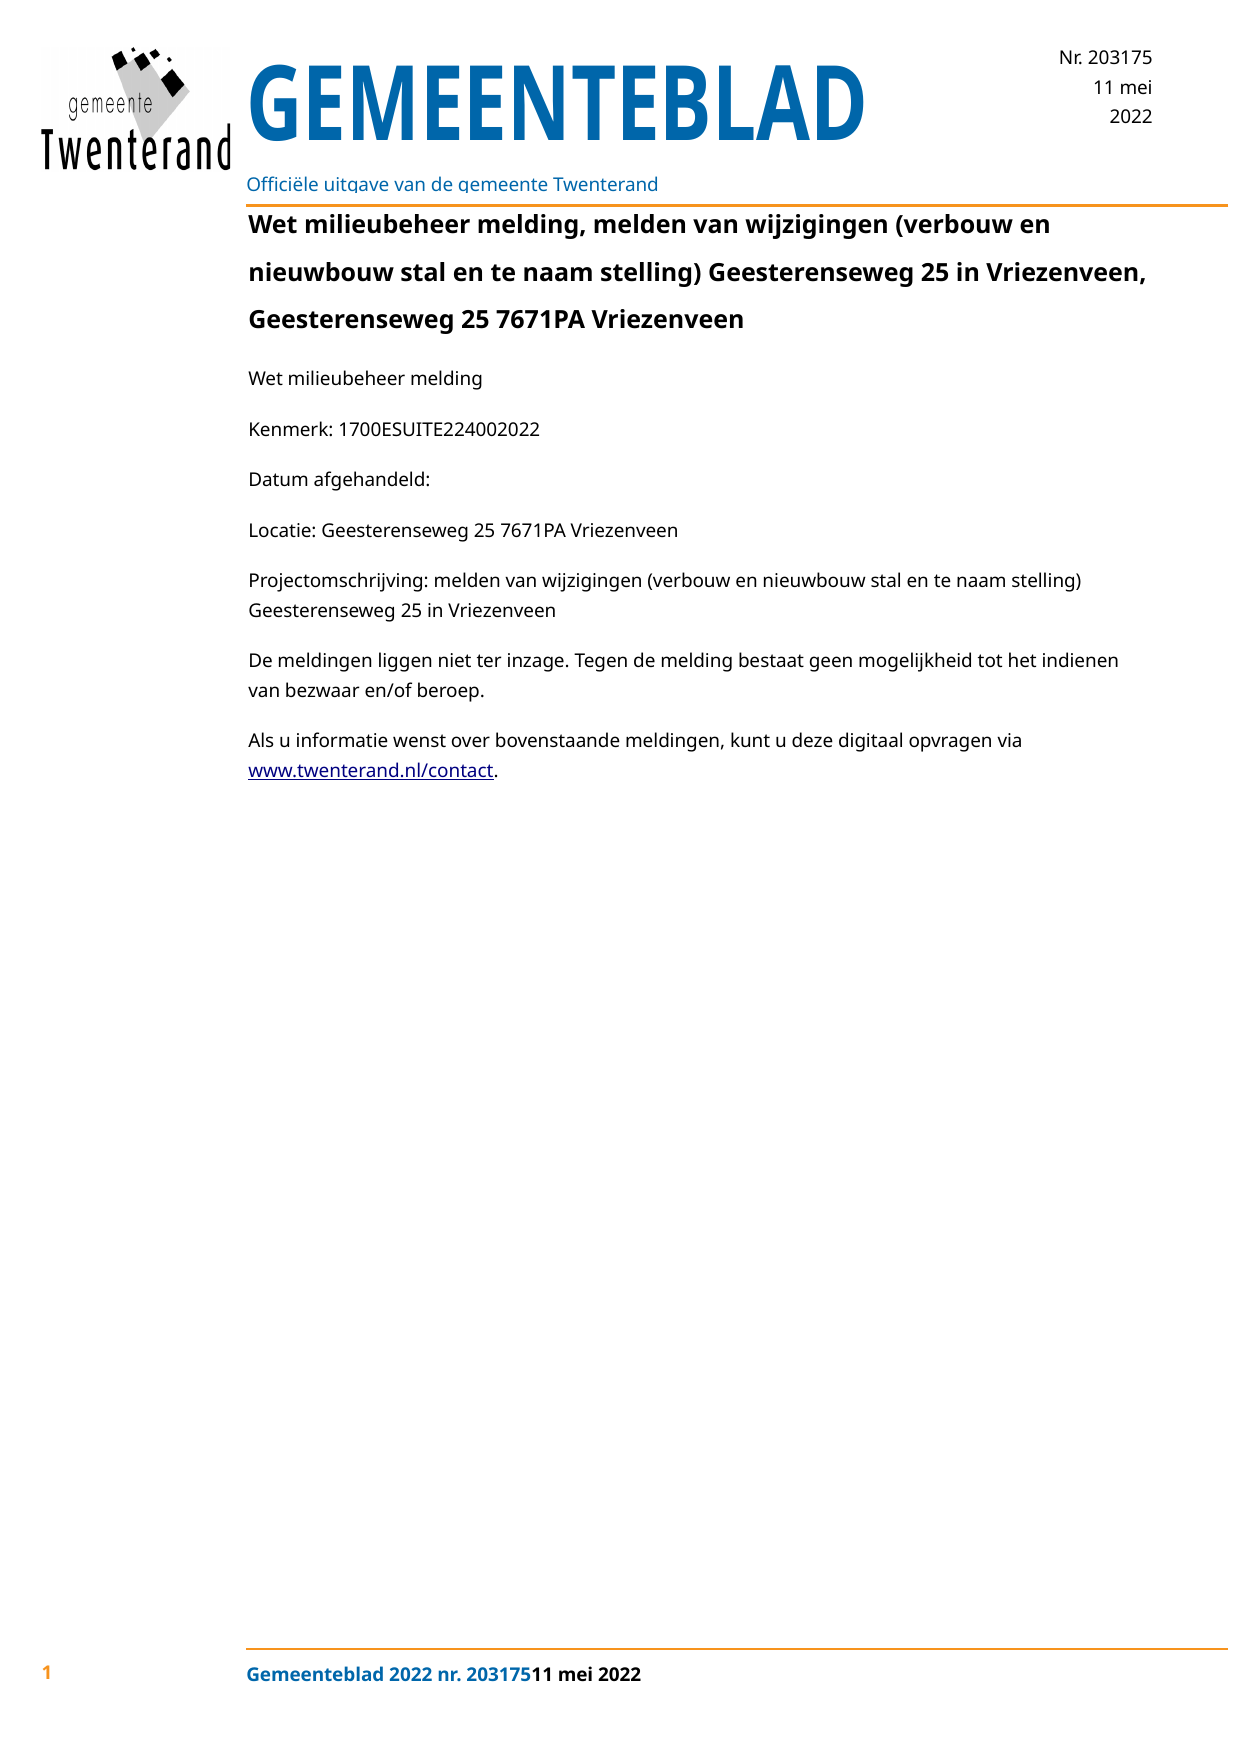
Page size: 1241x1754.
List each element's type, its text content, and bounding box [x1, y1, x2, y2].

text Datum afgehandeld: [248, 466, 1152, 492]
text Locatie: Geesterenseweg 25 7671PA Vriezenveen [248, 517, 1152, 542]
text Projectomschrijving: melden van wijzigingen (verbouw en nieuwbouw stal en te naam stelling) Geesterenseweg 25 in Vriezenveen [248, 567, 1152, 622]
text Als u informatie wenst over bovenstaande meldingen, kunt u deze digitaal opvragen via www.twenterand.nl/contact. [248, 727, 1152, 782]
text Kenmerk: 1700ESUITE224002022 [248, 416, 1152, 442]
text Wet milieubeheer melding [248, 366, 1152, 391]
text De meldingen liggen niet ter inzage. Tegen de melding bestaat geen mogelijkheid tot het indienen van bezwaar en/of beroep. [248, 647, 1152, 702]
picture [41, 47, 231, 172]
text Wet milieubeheer melding, melden van wijzigingen (verbouw en nieuwbouw stal en te naam stelling) Geesterenseweg 25 in Vriezenveen, Geesterenseweg 25 7671PA Vriezenveen [248, 207, 1152, 336]
